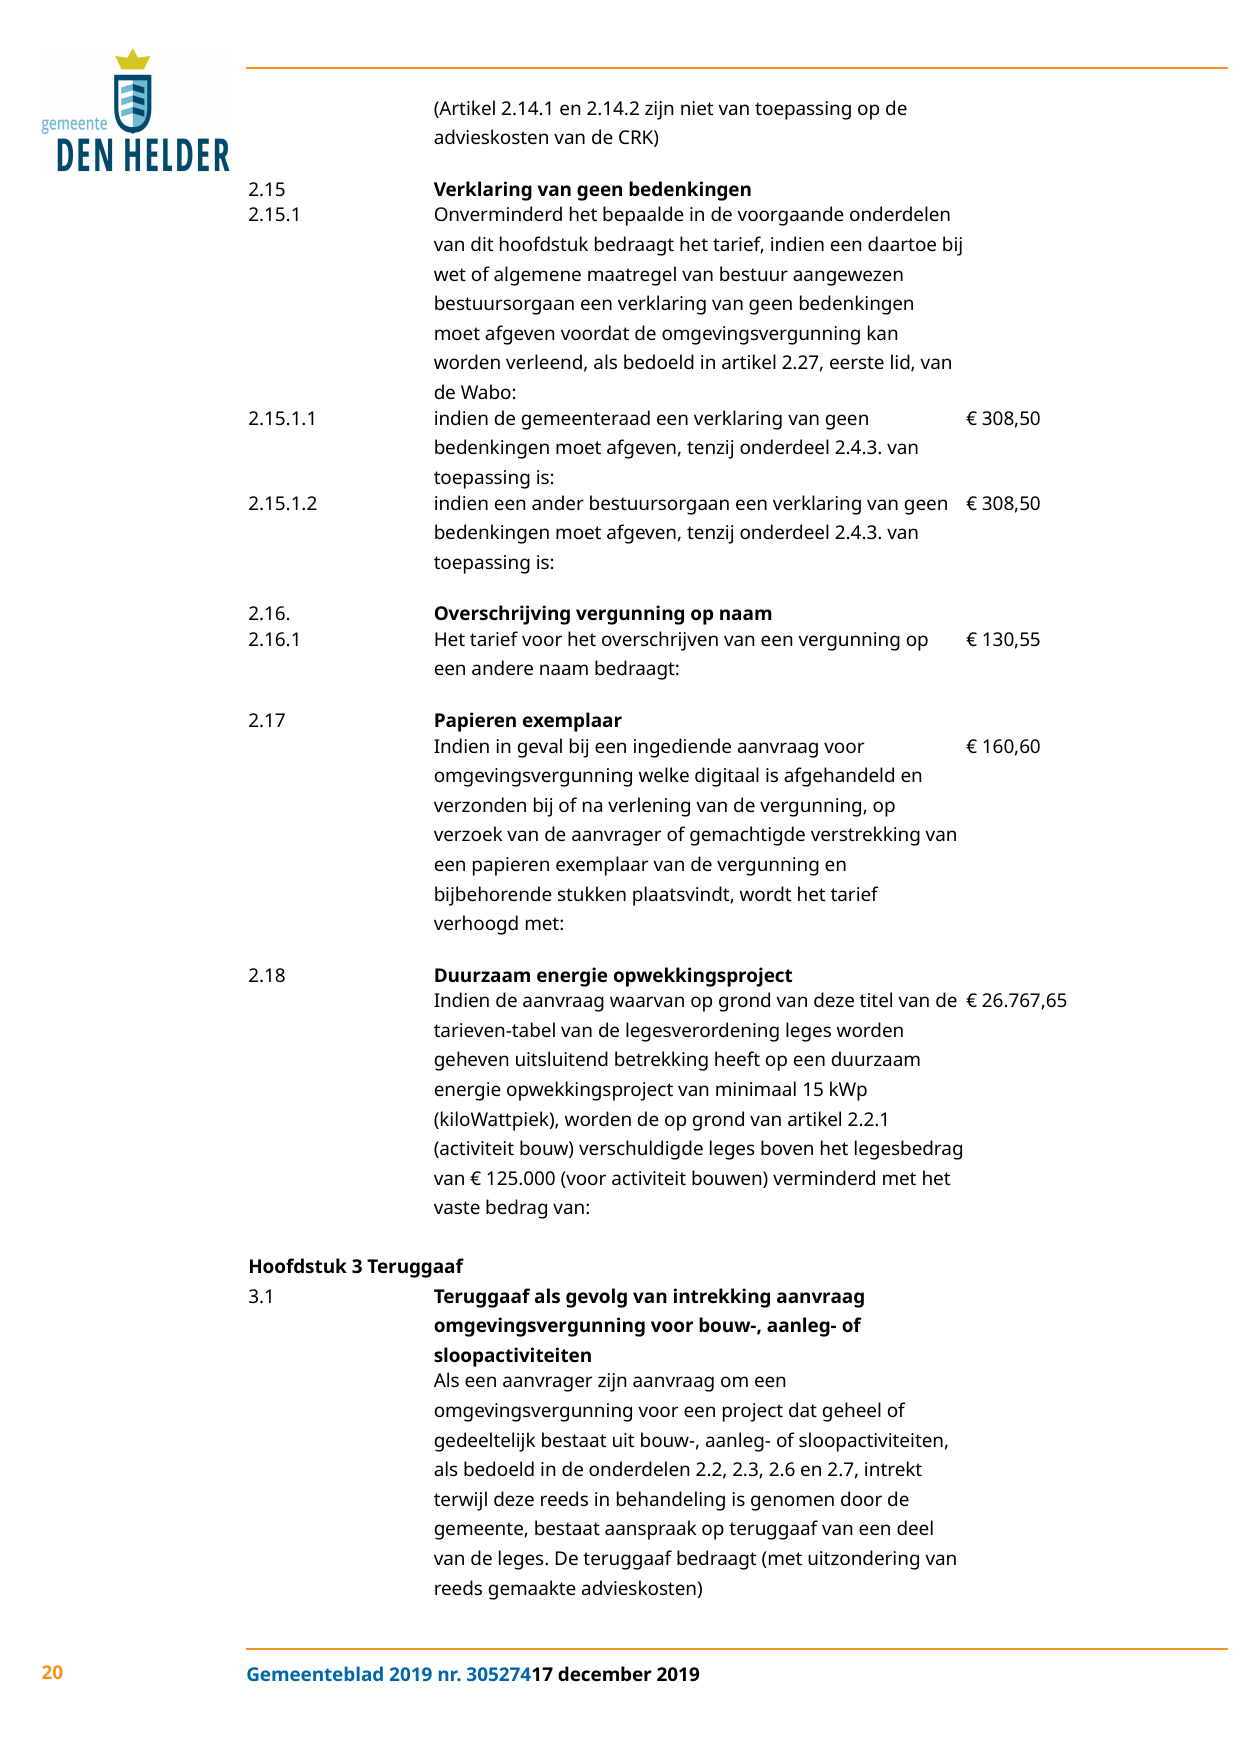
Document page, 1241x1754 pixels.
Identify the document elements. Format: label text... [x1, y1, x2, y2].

table_cell Als een aanvrager zijn aanvraag om een omgevingsvergunning voor een project dat geheel of gedeeltelijk bestaat uit bouw-, aanleg- of sloopactiviteiten, als bedoeld in de onderdelen 2.2, 2.3, 2.6 en 2.7, intrekt terwijl deze reeds in behandeling is genomen door de gemeente, bestaat aanspraak op teruggaaf van een deel van de leges. De teruggaaf bedraagt (met uitzondering van reeds gemaakte advieskosten) [434, 1368, 966, 1601]
table_cell 2.15.1 [248, 202, 433, 405]
table_cell Verklaring van geen bedenkingen [434, 176, 966, 202]
table_cell [966, 95, 1152, 150]
table_cell Overschrijving vergunning op naam [434, 600, 966, 626]
table_cell [248, 575, 433, 600]
table_cell (Artikel 2.14.1 en 2.14.2 zijn niet van toepassing op de advieskosten van de CRK) [434, 95, 966, 150]
table_cell [434, 575, 966, 600]
table_cell 2.15 [248, 176, 433, 202]
table_cell 2.18 [248, 962, 433, 987]
table_cell € 308,50 [966, 405, 1152, 490]
table_cell Indien in geval bij een ingediende aanvraag voor omgevingsvergunning welke digitaal is afgehandeld en verzonden bij of na verlening van de vergunning, op verzoek van de aanvrager of gemachtigde verstrekking van een papieren exemplaar van de vergunning en bijbehorende stukken plaatsvindt, wordt het tarief verhoogd met: [434, 733, 966, 936]
table_cell [966, 600, 1152, 626]
table_cell [248, 150, 433, 176]
table_cell € 308,50 [966, 490, 1152, 574]
table_cell [966, 681, 1152, 707]
table_cell [966, 176, 1152, 202]
picture [100, 154, 106, 172]
table_cell [434, 681, 966, 707]
table_cell indien de gemeenteraad een verklaring van geen bedenkingen moet afgeven, tenzij onderdeel 2.4.3. van toepassing is: [434, 405, 966, 490]
table_cell [248, 1368, 433, 1601]
table_cell 2.15.1.1 [248, 405, 433, 490]
table_cell [966, 707, 1152, 733]
table_cell indien een ander bestuursorgaan een verklaring van geen bedenkingen moet afgeven, tenzij onderdeel 2.4.3. van toepassing is: [434, 490, 966, 574]
picture [182, 144, 187, 165]
table_cell Duurzaam energie opwekkingsproject [434, 962, 966, 987]
table_cell 2.16. [248, 600, 433, 626]
table_header Teruggaaf als gevolg van intrekking aanvraag omgevingsvergunning voor bouw-, aanleg- of sloopactiviteiten [434, 1283, 966, 1368]
table_header [966, 1283, 1152, 1368]
text Hoofdstuk 3 Teruggaaf [248, 1253, 1152, 1279]
table_cell 2.16.1 [248, 626, 433, 681]
table_cell Indien de aanvraag waarvan op grond van deze titel van de tarieven-tabel van de legesverordening leges worden geheven uitsluitend betrekking heeft op een duurzaam energie opwekkingsproject van minimaal 15 kWp (kiloWattpiek), worden de op grond van artikel 2.2.1 (activiteit bouw) verschuldigde leges boven het legesbedrag van € 125.000 (voor activiteit bouwen) verminderd met het vaste bedrag van: [434, 988, 966, 1220]
picture [63, 144, 68, 165]
table_cell [966, 150, 1152, 176]
table_cell [248, 733, 433, 936]
table_cell Papieren exemplaar [434, 707, 966, 733]
table_cell [248, 681, 433, 707]
table_header 3.1 [248, 1283, 433, 1368]
table_cell 2.15.1.2 [248, 490, 433, 574]
table_cell € 160,60 [966, 733, 1152, 936]
table_cell [434, 150, 966, 176]
table_cell [248, 95, 433, 150]
picture [220, 160, 224, 172]
table_cell [966, 202, 1152, 405]
table_cell € 130,55 [966, 626, 1152, 681]
table_cell [966, 575, 1152, 600]
table_cell Het tarief voor het overschrijven van een vergunning op een andere naam bedraagt: [434, 626, 966, 681]
table_cell [966, 1368, 1152, 1601]
table_cell € 26.767,65 [966, 988, 1152, 1220]
picture [130, 157, 135, 172]
picture [41, 47, 231, 172]
table_cell [966, 936, 1152, 962]
table_cell [248, 936, 433, 962]
table_cell [434, 936, 966, 962]
table_cell Onverminderd het bepaalde in de voorgaande onderdelen van dit hoofdstuk bedraagt het tarief, indien een daartoe bij wet of algemene maatregel van bestuur aangewezen bestuursorgaan een verklaring van geen bedenkingen moet afgeven voordat de omgevingsvergunning kan worden verleend, als bedoeld in artikel 2.27, eerste lid, van de Wabo: [434, 202, 966, 405]
table_cell [966, 962, 1152, 987]
table_cell [248, 988, 433, 1220]
table_cell 2.17 [248, 707, 433, 733]
